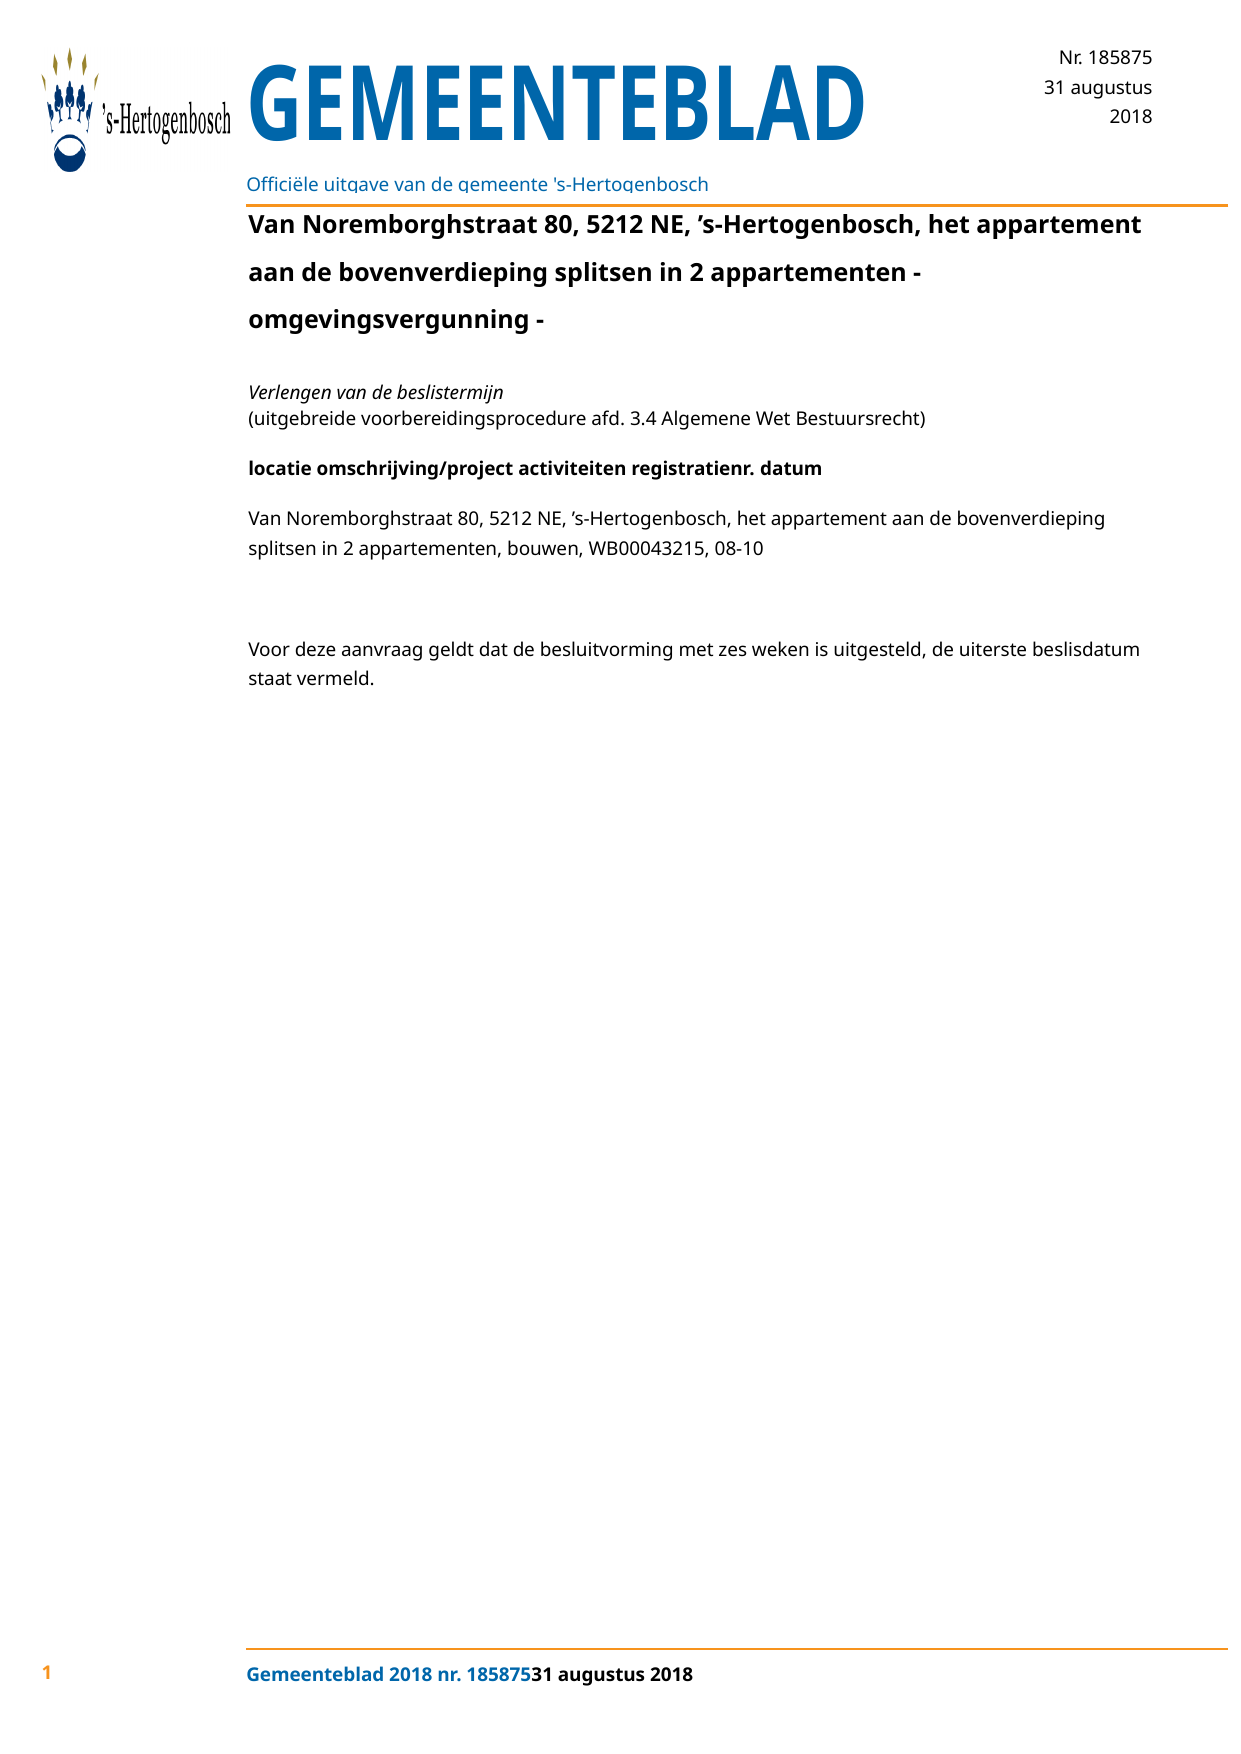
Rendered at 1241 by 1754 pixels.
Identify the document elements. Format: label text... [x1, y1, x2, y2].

text Van Noremborghstraat 80, 5212 NE, ’s-Hertogenbosch, het appartement aan de bovenverdieping splitsen in 2 appartementen - omgevingsvergunning - [248, 207, 1152, 336]
text Van Noremborghstraat 80, 5212 NE, ’s-Hertogenbosch, het appartement aan de bovenverdieping splitsen in 2 appartementen, bouwen, WB00043215, 08-10 [248, 506, 1152, 561]
picture [41, 47, 231, 172]
text Verlengen van de beslistermijn [248, 379, 1152, 405]
text (uitgebreide voorbereidingsprocedure afd. 3.4 Algemene Wet Bestuursrecht) [248, 405, 1152, 431]
text Voor deze aanvraag geldt dat de besluitvorming met zes weken is uitgesteld, de uiterste beslisdatum staat vermeld. [248, 636, 1152, 691]
text locatie omschrijving/project activiteiten registratienr. datum [248, 455, 1152, 481]
